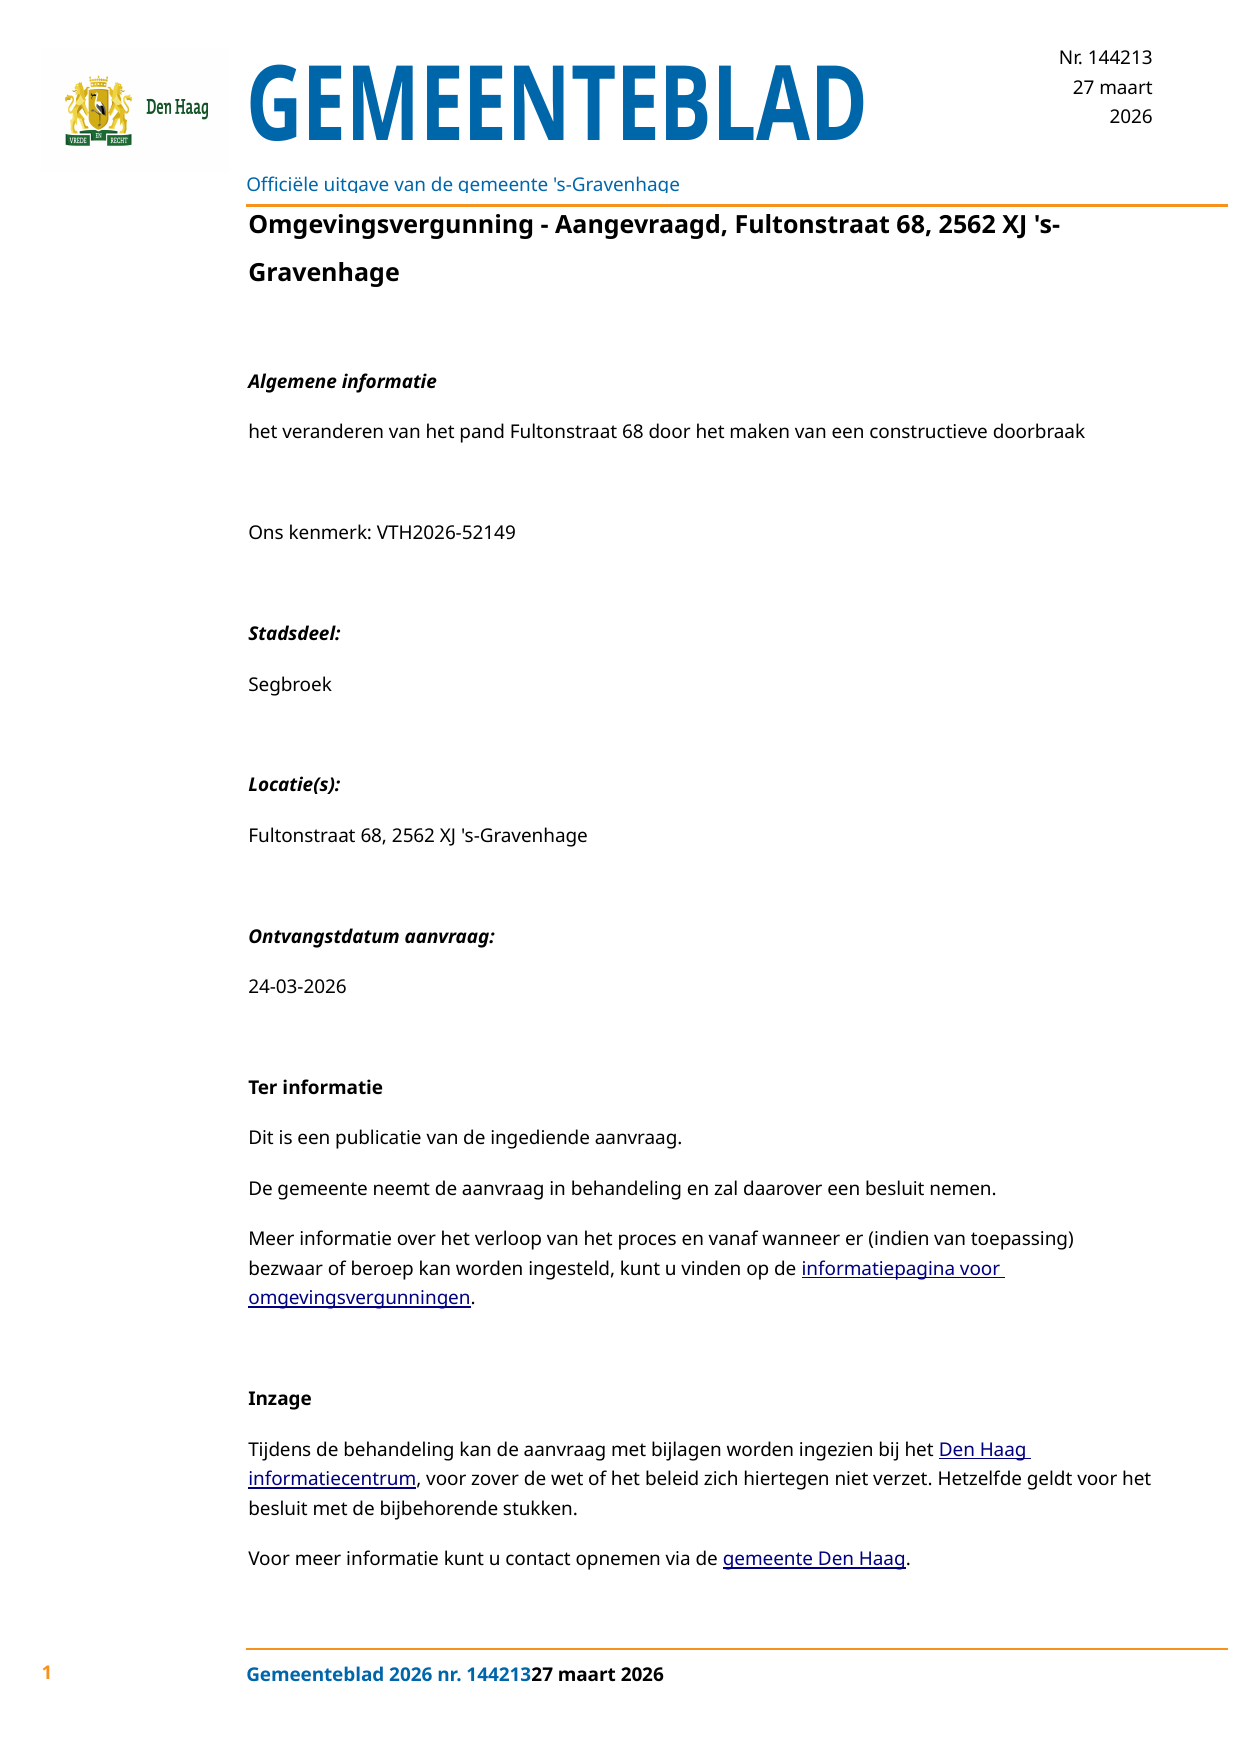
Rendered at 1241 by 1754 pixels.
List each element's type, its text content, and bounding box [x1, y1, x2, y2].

text Ontvangstdatum aanvraag: [248, 923, 1152, 949]
text het veranderen van het pand Fultonstraat 68 door het maken van een constructieve doorbraak [248, 419, 1152, 444]
text 24-03-2026 [248, 973, 1152, 999]
text Ons kenmerk: VTH2026-52149 [248, 519, 1152, 545]
text Locatie(s): [248, 772, 1152, 797]
text De gemeente neemt de aanvraag in behandeling en zal daarover een besluit nemen. [248, 1175, 1152, 1201]
text Omgevingsvergunning - Aangevraagd, Fultonstraat 68, 2562 XJ 's-Gravenhage [248, 207, 1152, 288]
text Ter informatie [248, 1074, 1152, 1100]
text Algemene informatie [248, 368, 1152, 394]
text Voor meer informatie kunt u contact opnemen via de gemeente Den Haag. [248, 1545, 1152, 1571]
picture [41, 47, 231, 172]
text Inzage [248, 1385, 1152, 1411]
text Stadsdeel: [248, 620, 1152, 646]
text Fultonstraat 68, 2562 XJ 's-Gravenhage [248, 822, 1152, 848]
text Dit is een publicatie van de ingediende aanvraag. [248, 1124, 1152, 1150]
text Meer informatie over het verloop van het proces en vanaf wanneer er (indien van toepassing) bezwaar of beroep kan worden ingesteld, kunt u vinden op de informatiepagina voor omgevingsvergunningen. [248, 1225, 1152, 1310]
text Tijdens de behandeling kan de aanvraag met bijlagen worden ingezien bij het Den Haag informatiecentrum, voor zover de wet of het beleid zich hiertegen niet verzet. Hetzelfde geldt voor het besluit met de bijbehorende stukken. [248, 1436, 1152, 1521]
text Segbroek [248, 671, 1152, 697]
